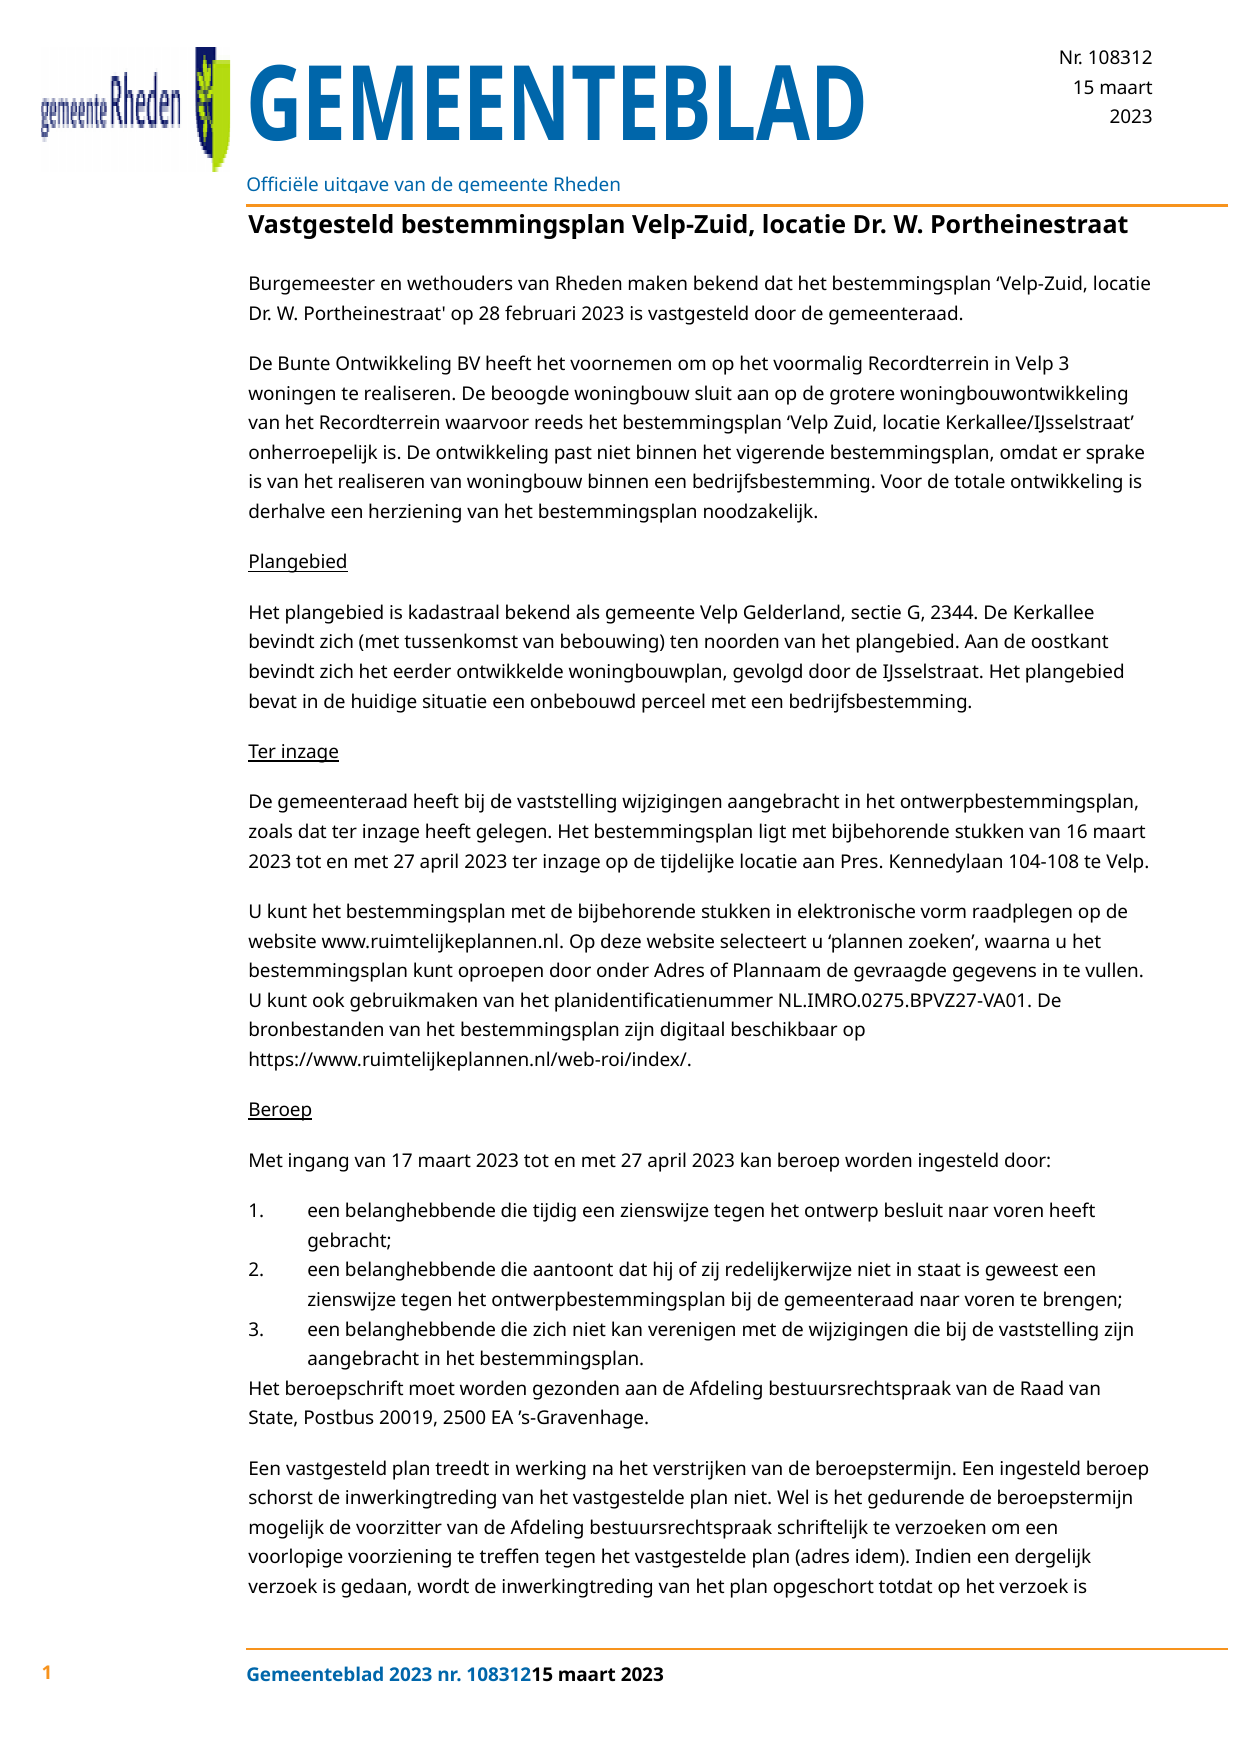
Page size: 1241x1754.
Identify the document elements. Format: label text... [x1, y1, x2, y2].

text Beroep [248, 1097, 1152, 1122]
text Ter inzage [248, 738, 1152, 764]
list een belanghebbende die tijdig een zienswijze tegen het ontwerp besluit naar voren heeft gebracht; [248, 1197, 1152, 1253]
text De Bunte Ontwikkeling BV heeft het voornemen om op het voormalig Recordterrein in Velp 3 woningen te realiseren. De beoogde woningbouw sluit aan op de grotere woningbouwontwikkeling van het Recordterrein waarvoor reeds het bestemmingsplan ‘Velp Zuid, locatie Kerkallee/IJsselstraat’ onherroepelijk is. De ontwikkeling past niet binnen het vigerende bestemmingsplan, omdat er sprake is van het realiseren van woningbouw binnen een bedrijfsbestemming. Voor de totale ontwikkeling is derhalve een herziening van het bestemmingsplan noodzakelijk. [248, 350, 1152, 524]
list een belanghebbende die aantoont dat hij of zij redelijkerwijze niet in staat is geweest een zienswijze tegen het ontwerpbestemmingsplan bij de gemeenteraad naar voren te brengen; [248, 1257, 1152, 1312]
text Het plangebied is kadastraal bekend als gemeente Velp Gelderland, sectie G, 2344. De Kerkallee bevindt zich (met tussenkomst van bebouwing) ten noorden van het plangebied. Aan de oostkant bevindt zich het eerder ontwikkelde woningbouwplan, gevolgd door de IJsselstraat. Het plangebied bevat in de huidige situatie een onbebouwd perceel met een bedrijfsbestemming. [248, 599, 1152, 713]
text Plangebied [248, 549, 1152, 574]
text Een vastgesteld plan treedt in werking na het verstrijken van de beroepstermijn. Een ingesteld beroep schorst de inwerkingtreding van het vastgestelde plan niet. Wel is het gedurende de beroepstermijn mogelijk de voorzitter van de Afdeling bestuursrechtspraak schriftelijk te verzoeken om een voorlopige voorziening te treffen tegen het vastgestelde plan (adres idem). Indien een dergelijk verzoek is gedaan, wordt de inwerkingtreding van het plan opgeschort totdat op het verzoek is [248, 1455, 1152, 1599]
text Met ingang van 17 maart 2023 tot en met 27 april 2023 kan beroep worden ingesteld door: [248, 1147, 1152, 1173]
list een belanghebbende die zich niet kan verenigen met de wijzigingen die bij de vaststelling zijn aangebracht in het bestemmingsplan. [248, 1316, 1152, 1371]
text U kunt het bestemmingsplan met de bijbehorende stukken in elektronische vorm raadplegen op de website www.ruimtelijkeplannen.nl. Op deze website selecteert u ‘plannen zoeken’, waarna u het bestemmingsplan kunt oproepen door onder Adres of Plannaam de gevraagde gegevens in te vullen. U kunt ook gebruikmaken van het planidentificatienummer NL.IMRO.0275.BPVZ27-VA01. De bronbestanden van het bestemmingsplan zijn digitaal beschikbaar op https://www.ruimtelijkeplannen.nl/web-roi/index/. [248, 898, 1152, 1072]
text De gemeenteraad heeft bij de vaststelling wijzigingen aangebracht in het ontwerpbestemmingsplan, zoals dat ter inzage heeft gelegen. Het bestemmingsplan ligt met bijbehorende stukken van 16 maart 2023 tot en met 27 april 2023 ter inzage op de tijdelijke locatie aan Pres. Kennedylaan 104-108 te Velp. [248, 789, 1152, 873]
text Het beroepschrift moet worden gezonden aan de Afdeling bestuursrechtspraak van de Raad van State, Postbus 20019, 2500 EA ’s-Gravenhage. [248, 1375, 1152, 1430]
picture [41, 47, 231, 172]
text Burgemeester en wethouders van Rheden maken bekend dat het bestemmingsplan ‘Velp-Zuid, locatie Dr. W. Portheinestraat' op 28 februari 2023 is vastgesteld door de gemeenteraad. [248, 270, 1152, 326]
text Vastgesteld bestemmingsplan Velp-Zuid, locatie Dr. W. Portheinestraat [248, 207, 1152, 241]
